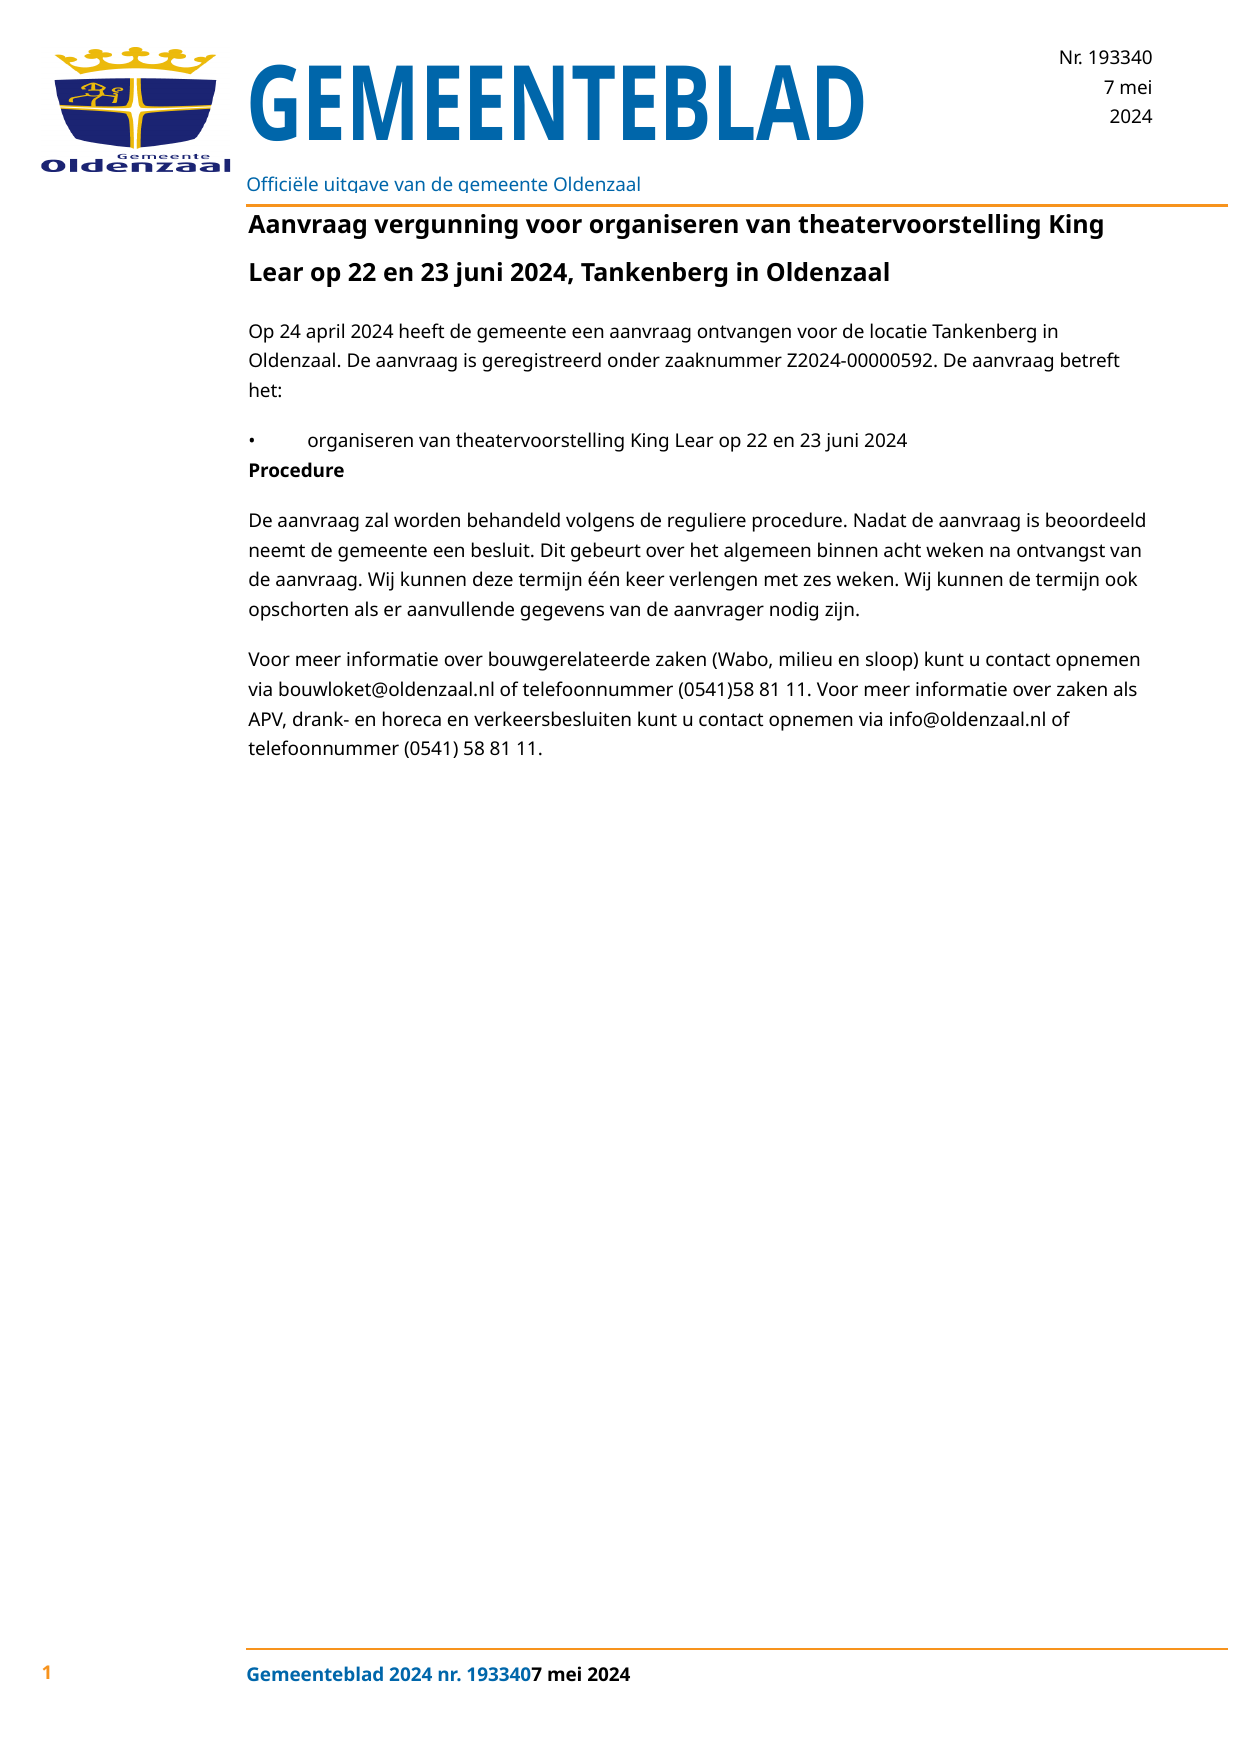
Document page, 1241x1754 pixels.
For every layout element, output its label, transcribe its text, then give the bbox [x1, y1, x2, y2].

text Procedure [248, 457, 1152, 483]
picture [41, 47, 231, 172]
text Voor meer informatie over bouwgerelateerde zaken (Wabo, milieu en sloop) kunt u contact opnemen via bouwloket@oldenzaal.nl of telefoonnummer (0541)58 81 11. Voor meer informatie over zaken als APV, drank- en horeca en verkeersbesluiten kunt u contact opnemen via info@oldenzaal.nl of telefoonnummer (0541) 58 81 11. [248, 647, 1152, 761]
list organiseren van theatervoorstelling King Lear op 22 en 23 juni 2024 [248, 427, 1152, 453]
text Op 24 april 2024 heeft de gemeente een aanvraag ontvangen voor de locatie Tankenberg in Oldenzaal. De aanvraag is geregistreerd onder zaaknummer Z2024-00000592. De aanvraag betreft het: [248, 318, 1152, 403]
text Aanvraag vergunning voor organiseren van theatervoorstelling King Lear op 22 en 23 juni 2024, Tankenberg in Oldenzaal [248, 207, 1152, 288]
text De aanvraag zal worden behandeld volgens de reguliere procedure. Nadat de aanvraag is beoordeeld neemt de gemeente een besluit. Dit gebeurt over het algemeen binnen acht weken na ontvangst van de aanvraag. Wij kunnen deze termijn één keer verlengen met zes weken. Wij kunnen de termijn ook opschorten als er aanvullende gegevens van de aanvrager nodig zijn. [248, 507, 1152, 622]
